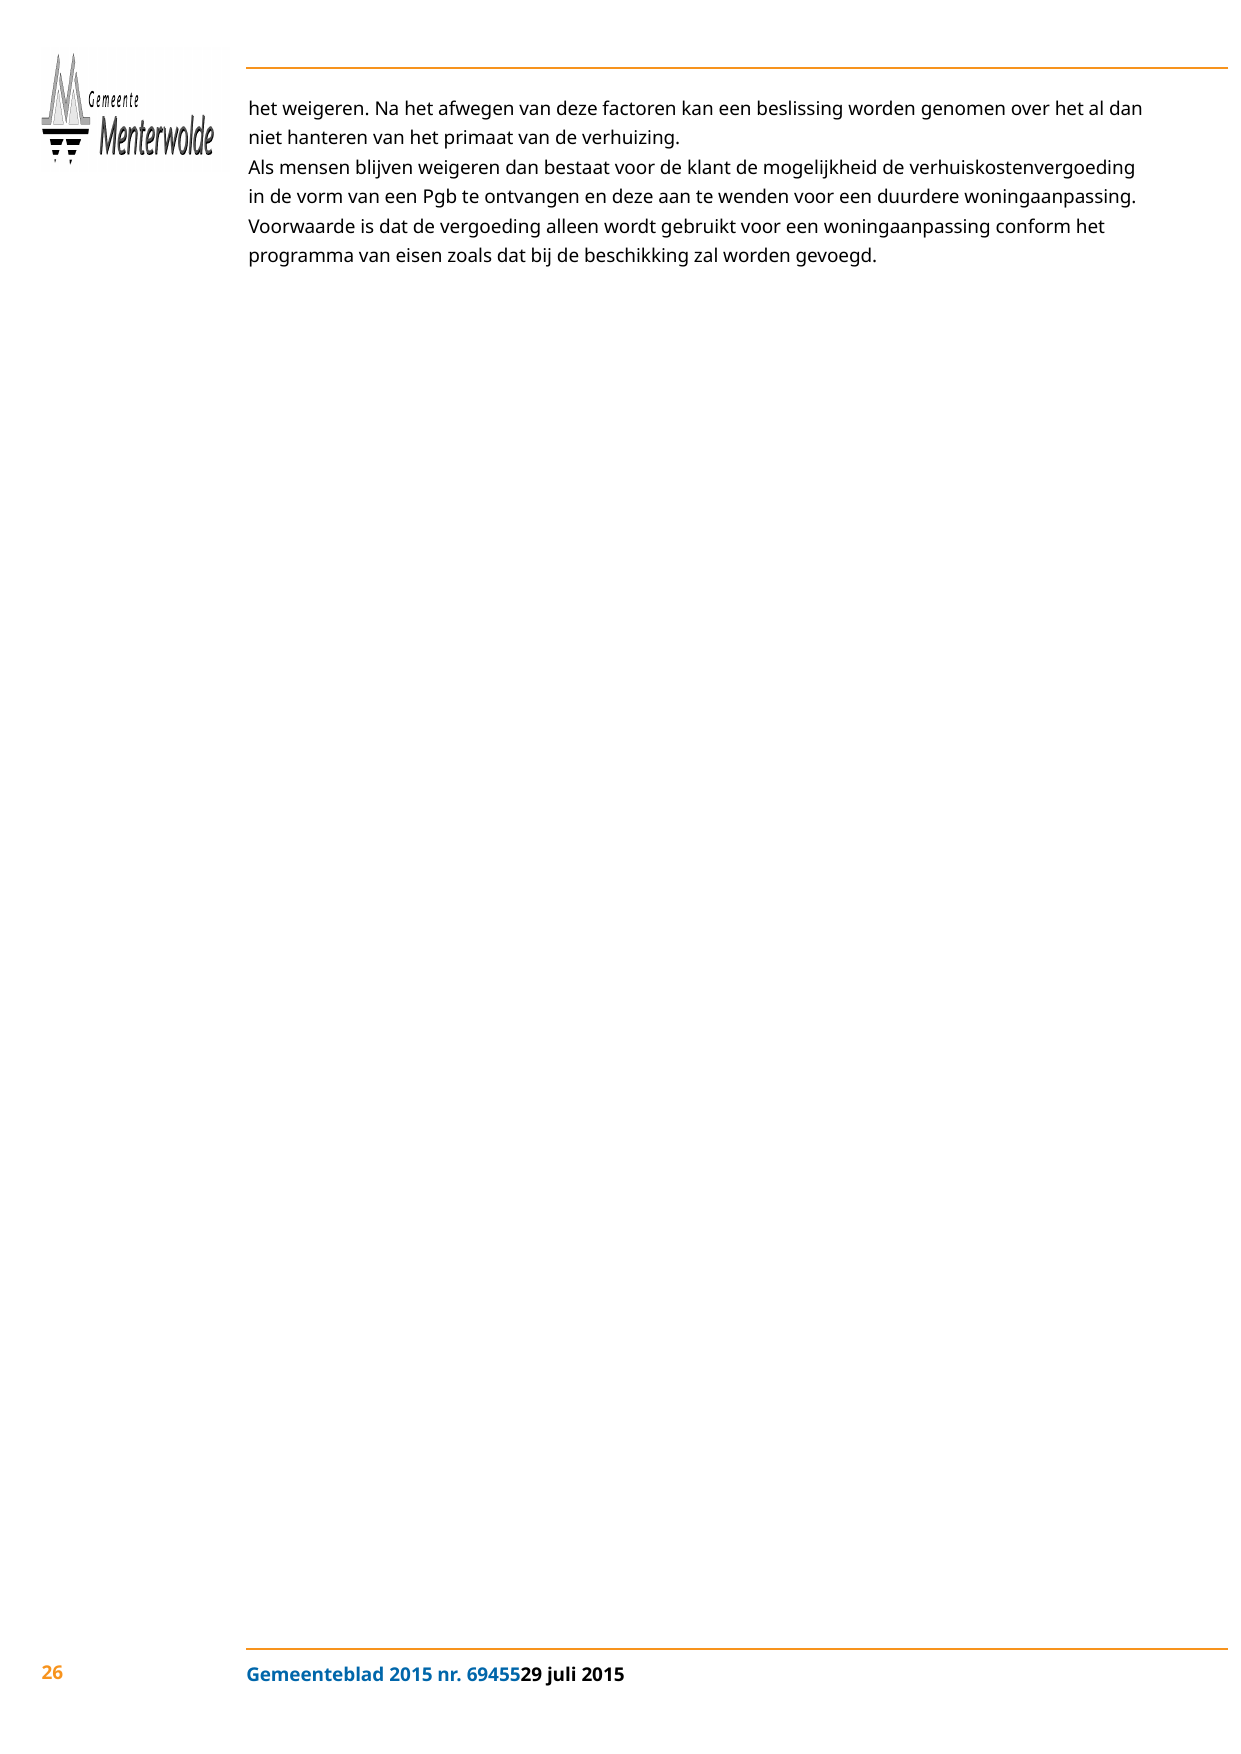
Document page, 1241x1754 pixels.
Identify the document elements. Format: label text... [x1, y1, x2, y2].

text het weigeren. Na het afwegen van deze factoren kan een beslissing worden genomen over het al dan niet hanteren van het primaat van de verhuizing. [248, 95, 1152, 150]
picture [41, 47, 231, 172]
text Als mensen blijven weigeren dan bestaat voor de klant de mogelijkheid de verhuiskostenvergoeding in de vorm van een Pgb te ontvangen en deze aan te wenden voor een duurdere woningaanpassing. Voorwaarde is dat de vergoeding alleen wordt gebruikt voor een woningaanpassing conform het programma van eisen zoals dat bij de beschikking zal worden gevoegd. [248, 154, 1152, 268]
